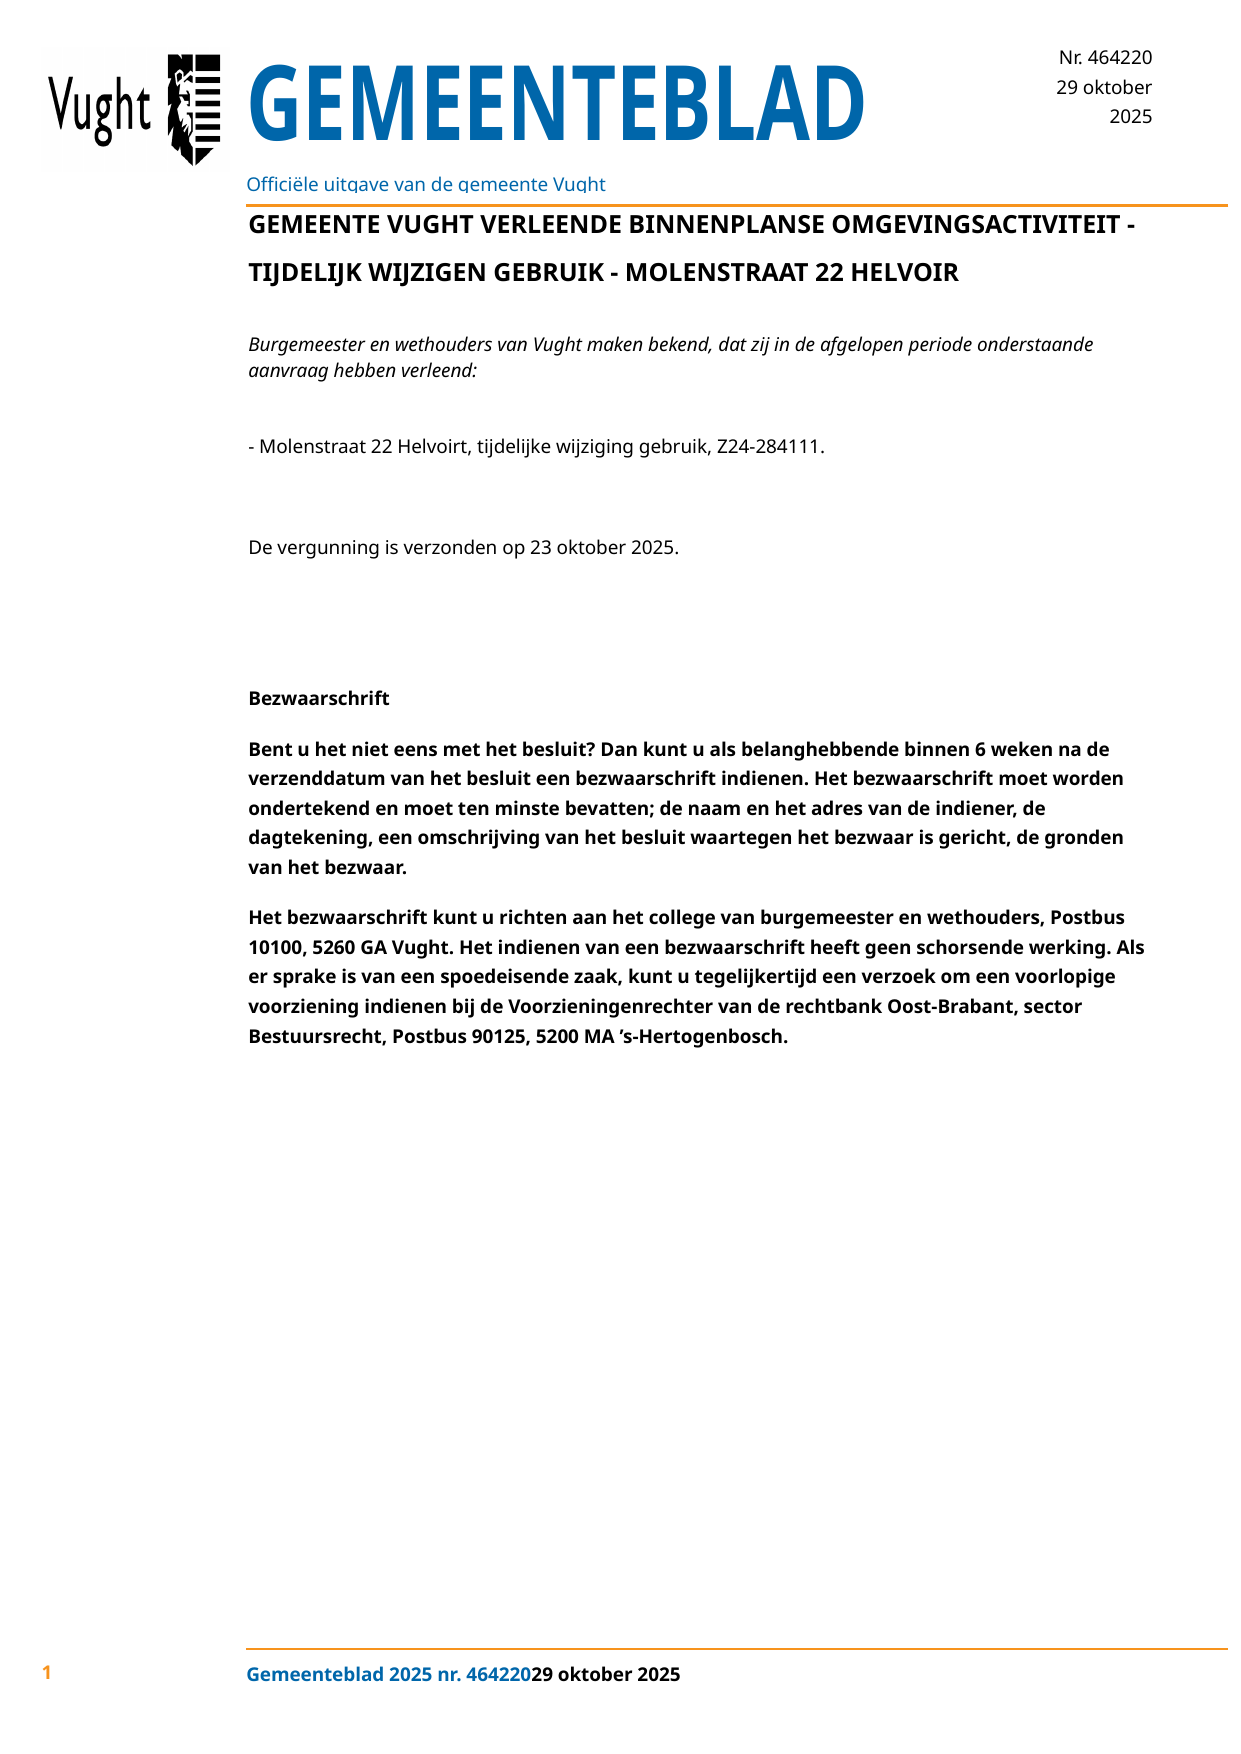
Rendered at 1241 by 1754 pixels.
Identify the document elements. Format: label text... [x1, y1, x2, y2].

text GEMEENTE VUGHT VERLEENDE BINNENPLANSE OMGEVINGSACTIVITEIT - TIJDELIJK WIJZIGEN GEBRUIK - MOLENSTRAAT 22 HELVOIR [248, 207, 1152, 288]
text De vergunning is verzonden op 23 oktober 2025. [248, 534, 1152, 560]
text Bezwaarschrift [248, 685, 1152, 711]
picture [41, 47, 231, 172]
text Burgemeester en wethouders van Vught maken bekend, dat zij in de afgelopen periode onderstaande aanvraag hebben verleend: [248, 331, 1152, 383]
text - Molenstraat 22 Helvoirt, tijdelijke wijziging gebruik, Z24-284111. [248, 433, 1152, 459]
text Het bezwaarschrift kunt u richten aan het college van burgemeester en wethouders, Postbus 10100, 5260 GA Vught. Het indienen van een bezwaarschrift heeft geen schorsende werking. Als er sprake is van een spoedeisende zaak, kunt u tegelijkertijd een verzoek om een voorlopige voorziening indienen bij de Voorzieningenrechter van de rechtbank Oost-Brabant, sector Bestuursrecht, Postbus 90125, 5200 MA ’s-Hertogenbosch. [248, 904, 1152, 1049]
text Bent u het niet eens met het besluit? Dan kunt u als belanghebbende binnen 6 weken na de verzenddatum van het besluit een bezwaarschrift indienen. Het bezwaarschrift moet worden ondertekend en moet ten minste bevatten; de naam en het adres van de indiener, de dagtekening, een omschrijving van het besluit waartegen het bezwaar is gericht, de gronden van het bezwaar. [248, 736, 1152, 880]
